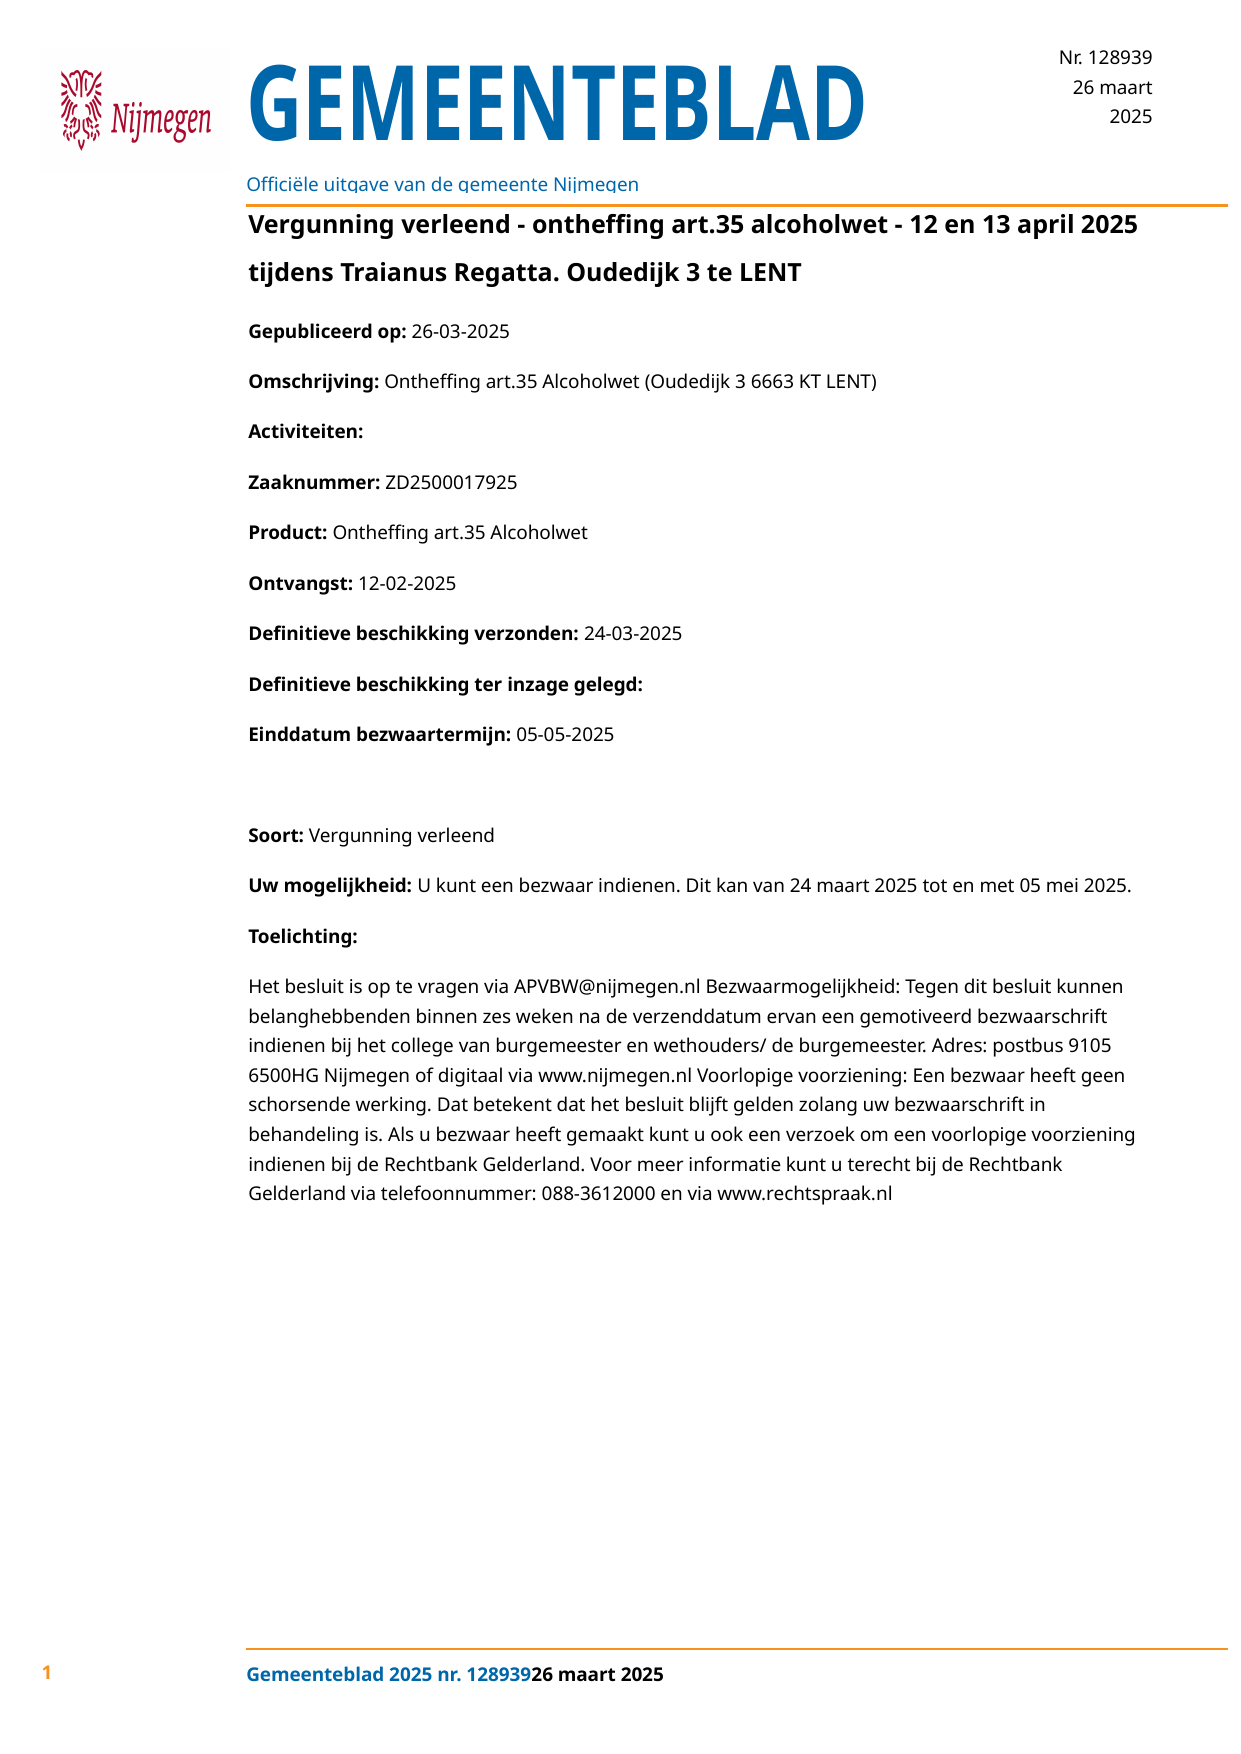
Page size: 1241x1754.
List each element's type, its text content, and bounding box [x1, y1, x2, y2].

text Vergunning verleend - ontheffing art.35 alcoholwet - 12 en 13 april 2025 tijdens Traianus Regatta. Oudedijk 3 te LENT [248, 207, 1152, 288]
text Uw mogelijkheid: U kunt een bezwaar indienen. Dit kan van 24 maart 2025 tot en met 05 mei 2025. [248, 872, 1152, 898]
text Einddatum bezwaartermijn: 05-05-2025 [248, 721, 1152, 747]
text Activiteiten: [248, 419, 1152, 444]
text Omschrijving: Ontheffing art.35 Alcoholwet (Oudedijk 3 6663 KT LENT) [248, 368, 1152, 394]
text Definitieve beschikking ter inzage gelegd: [248, 671, 1152, 697]
picture [41, 47, 231, 172]
text Toelichting: [248, 923, 1152, 949]
text Soort: Vergunning verleend [248, 822, 1152, 848]
text Zaaknummer: ZD2500017925 [248, 469, 1152, 495]
text Het besluit is op te vragen via APVBW@nijmegen.nl Bezwaarmogelijkheid: Tegen dit besluit kunnen belanghebbenden binnen zes weken na de verzenddatum ervan een gemotiveerd bezwaarschrift indienen bij het college van burgemeester en wethouders/ de burgemeester. Adres: postbus 9105 6500HG Nijmegen of digitaal via www.nijmegen.nl Voorlopige voorziening: Een bezwaar heeft geen schorsende werking. Dat betekent dat het besluit blijft gelden zolang uw bezwaarschrift in behandeling is. Als u bezwaar heeft gemaakt kunt u ook een verzoek om een voorlopige voorziening indienen bij de Rechtbank Gelderland. Voor meer informatie kunt u terecht bij de Rechtbank Gelderland via telefoonnummer: 088-3612000 en via www.rechtspraak.nl [248, 973, 1152, 1206]
text Ontvangst: 12-02-2025 [248, 570, 1152, 596]
text Definitieve beschikking verzonden: 24-03-2025 [248, 620, 1152, 646]
text Product: Ontheffing art.35 Alcoholwet [248, 519, 1152, 545]
text Gepubliceerd op: 26-03-2025 [248, 318, 1152, 344]
